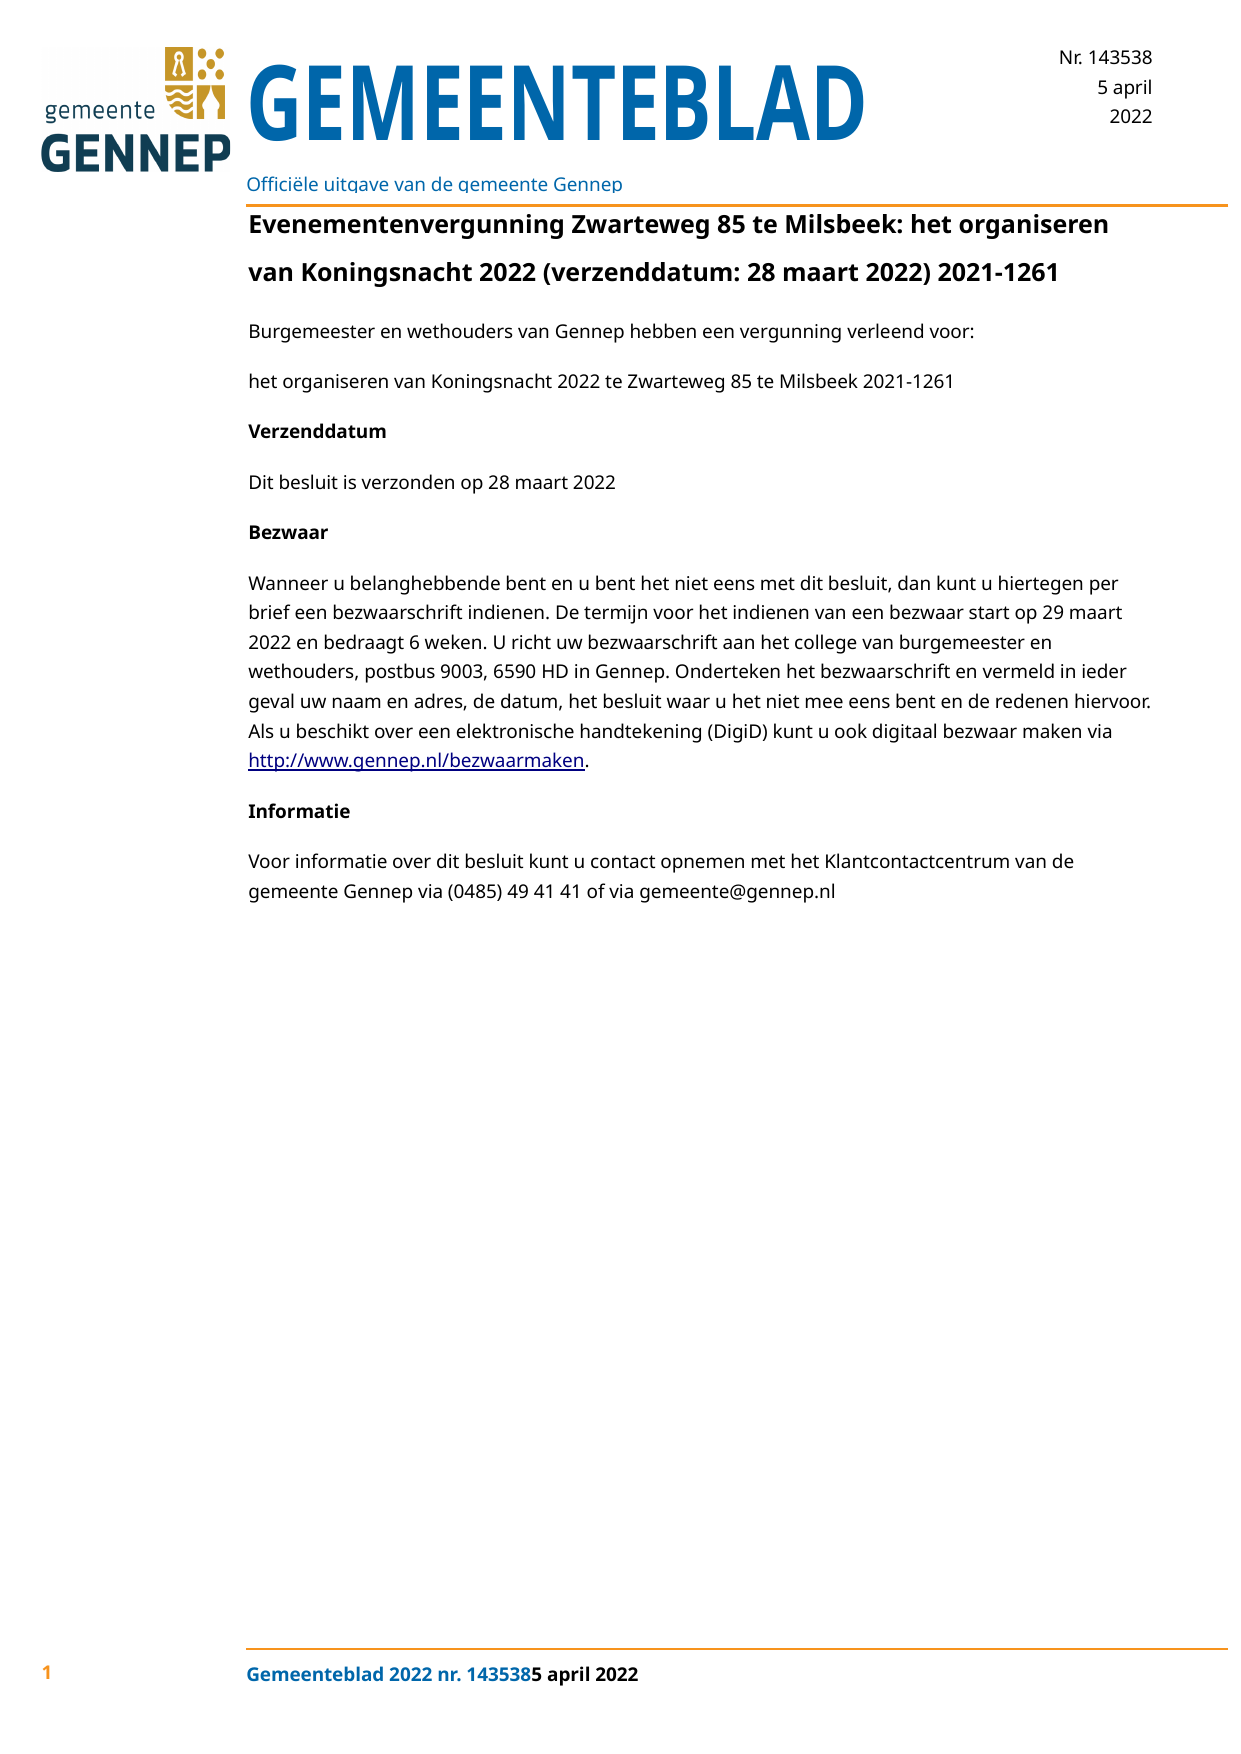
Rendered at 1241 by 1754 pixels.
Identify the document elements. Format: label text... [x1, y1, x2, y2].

text Dit besluit is verzonden op 28 maart 2022 [248, 469, 1152, 495]
text Burgemeester en wethouders van Gennep hebben een vergunning verleend voor: [248, 318, 1152, 344]
text Informatie [248, 798, 1152, 824]
text Evenementenvergunning Zwarteweg 85 te Milsbeek: het organiseren van Koningsnacht 2022 (verzenddatum: 28 maart 2022) 2021-1261 [248, 207, 1152, 288]
picture [41, 47, 231, 172]
text Bezwaar [248, 519, 1152, 545]
text Wanneer u belanghebbende bent en u bent het niet eens met dit besluit, dan kunt u hiertegen per brief een bezwaarschrift indienen. De termijn voor het indienen van een bezwaar start op 29 maart 2022 en bedraagt 6 weken. U richt uw bezwaarschrift aan het college van burgemeester en wethouders, postbus 9003, 6590 HD in Gennep. Onderteken het bezwaarschrift en vermeld in ieder geval uw naam en adres, de datum, het besluit waar u het niet mee eens bent en de redenen hiervoor. Als u beschikt over een elektronische handtekening (DigiD) kunt u ook digitaal bezwaar maken via http://www.gennep.nl/bezwaarmaken. [248, 570, 1152, 773]
text het organiseren van Koningsnacht 2022 te Zwarteweg 85 te Milsbeek 2021-1261 [248, 368, 1152, 394]
text Voor informatie over dit besluit kunt u contact opnemen met het Klantcontactcentrum van de gemeente Gennep via (0485) 49 41 41 of via gemeente@gennep.nl [248, 848, 1152, 904]
text Verzenddatum [248, 419, 1152, 444]
